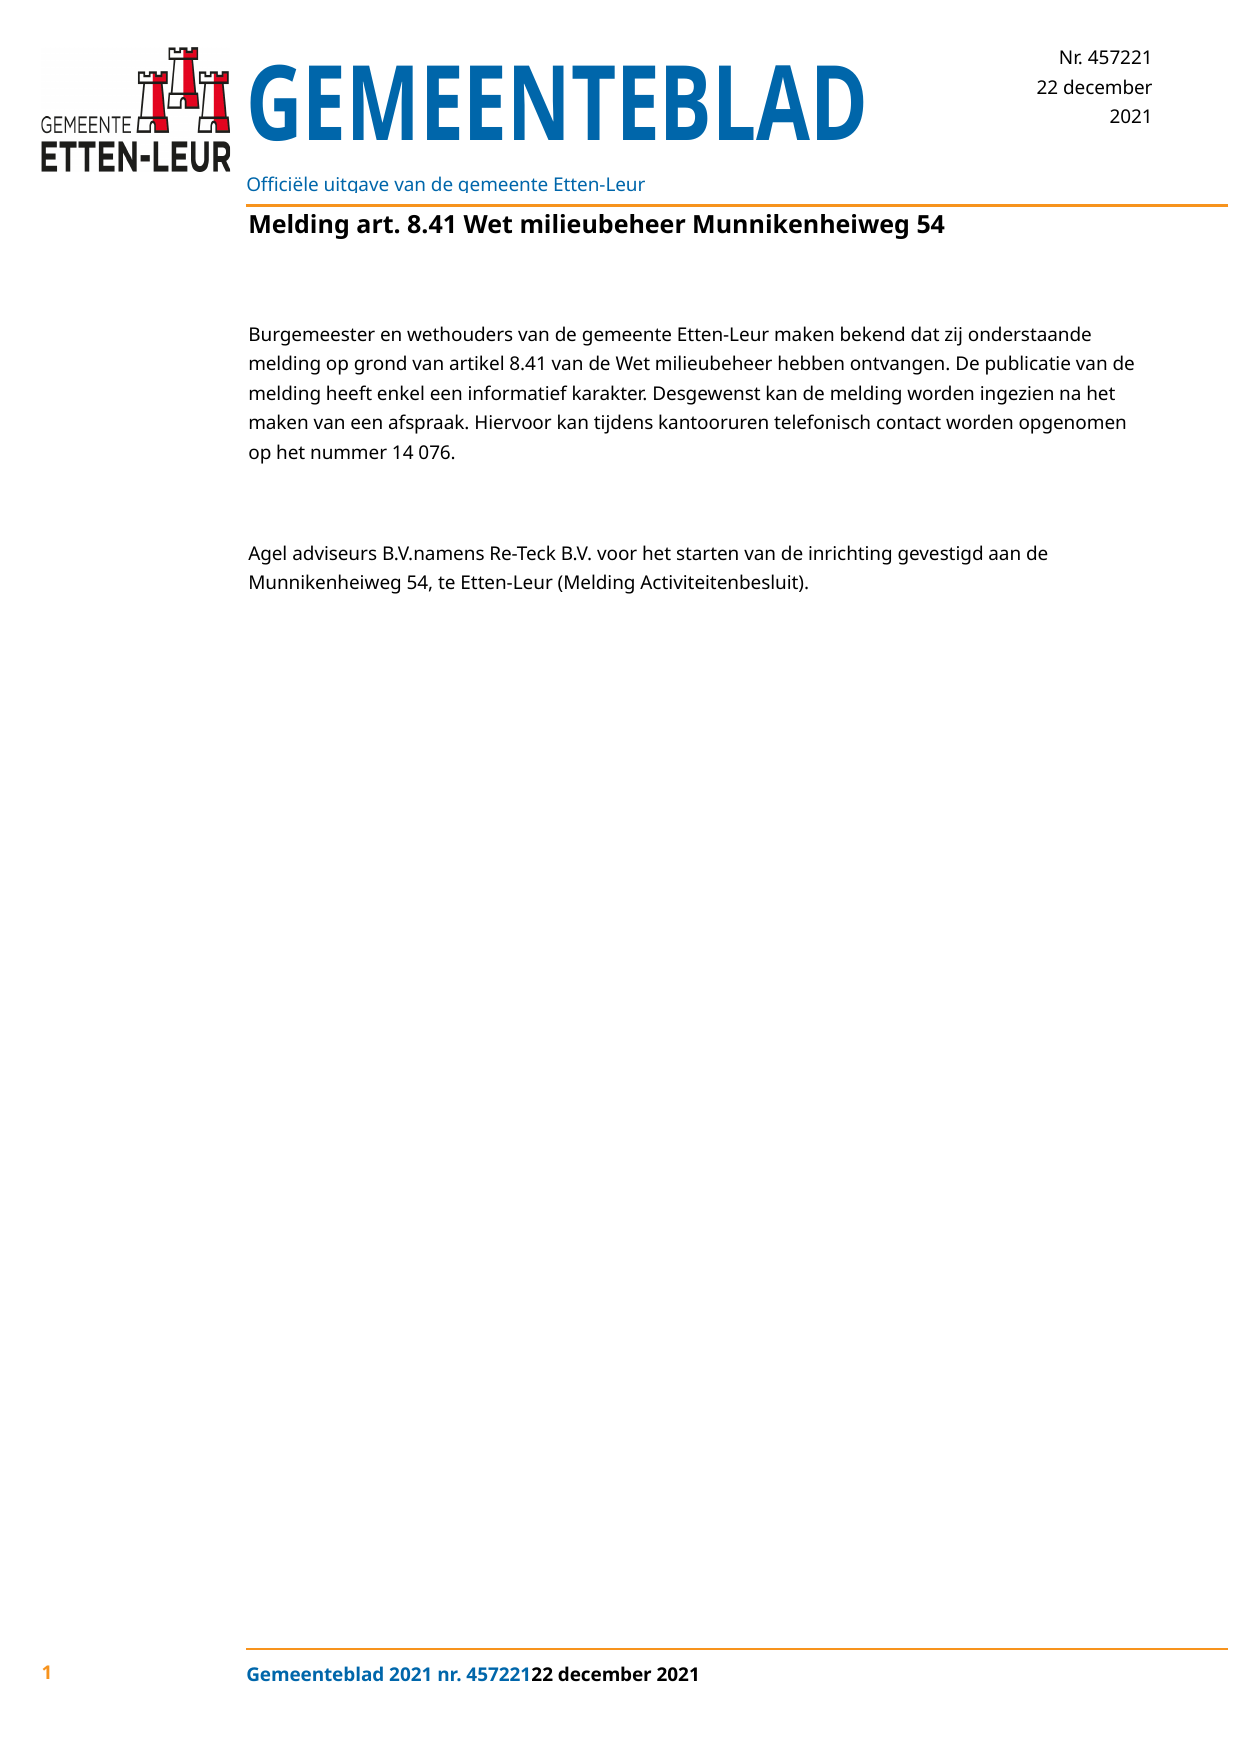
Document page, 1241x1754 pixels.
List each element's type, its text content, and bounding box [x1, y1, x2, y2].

picture [41, 47, 231, 172]
text Melding art. 8.41 Wet milieubeheer Munnikenheiweg 54 [248, 207, 1152, 241]
text Agel adviseurs B.V.namens Re-Teck B.V. voor het starten van de inrichting gevestigd aan de Munnikenheiweg 54, te Etten-Leur (Melding Activiteitenbesluit). [248, 540, 1152, 595]
text Burgemeester en wethouders van de gemeente Etten-Leur maken bekend dat zij onderstaande melding op grond van artikel 8.41 van de Wet milieubeheer hebben ontvangen. De publicatie van de melding heeft enkel een informatief karakter. Desgewenst kan de melding worden ingezien na het maken van een afspraak. Hiervoor kan tijdens kantooruren telefonisch contact worden opgenomen op het nummer 14 076. [248, 321, 1152, 465]
